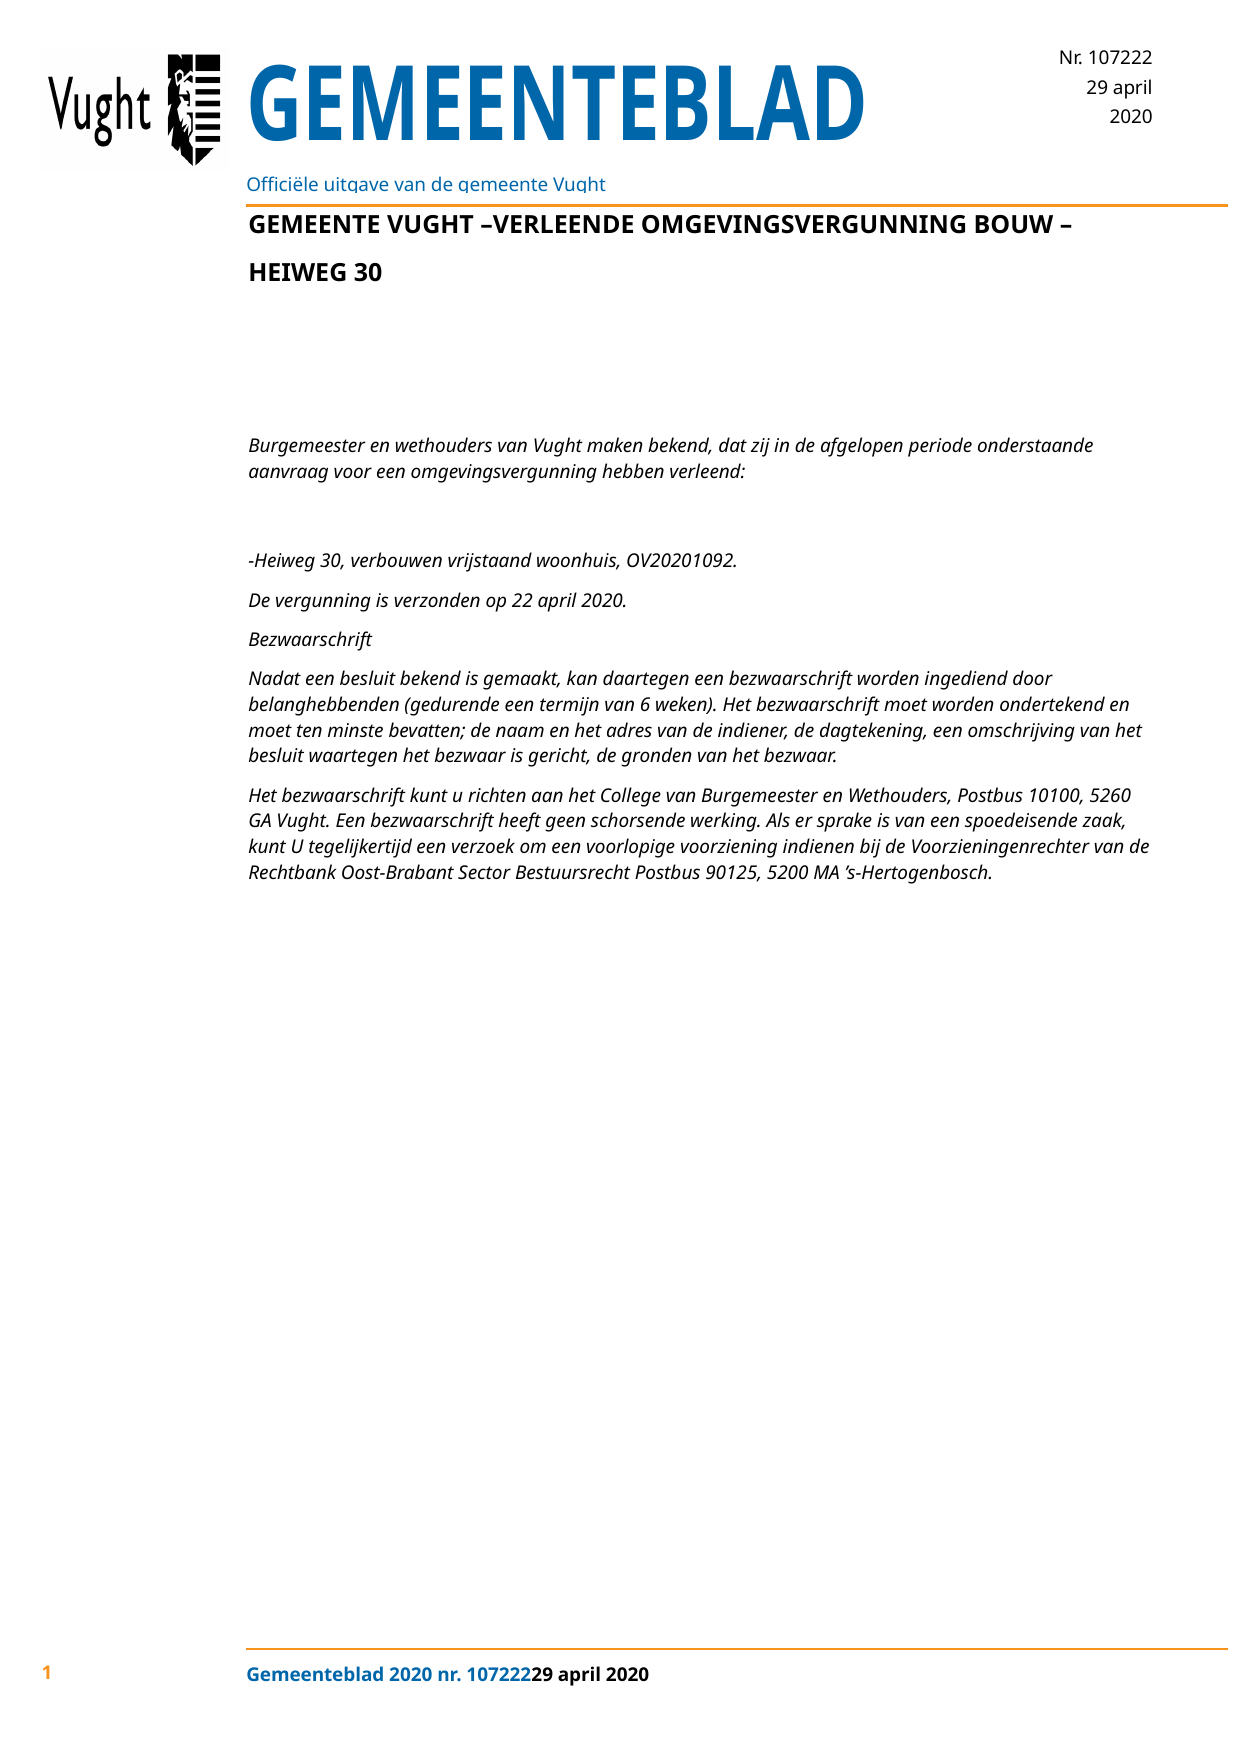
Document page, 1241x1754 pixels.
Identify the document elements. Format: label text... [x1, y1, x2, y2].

text -Heiweg 30, verbouwen vrijstaand woonhuis, OV20201092. [248, 548, 1152, 573]
picture [41, 47, 231, 172]
text GEMEENTE VUGHT –VERLEENDE OMGEVINGSVERGUNNING BOUW – HEIWEG 30 [248, 207, 1152, 288]
text Bezwaarschrift [248, 626, 1152, 652]
text Het bezwaarschrift kunt u richten aan het College van Burgemeester en Wethouders, Postbus 10100, 5260 GA Vught. Een bezwaarschrift heeft geen schorsende werking. Als er sprake is van een spoedeisende zaak, kunt U tegelijkertijd een verzoek om een voorlopige voorziening indienen bij de Voorzieningenrechter van de Rechtbank Oost-Brabant Sector Bestuursrecht Postbus 90125, 5200 MA ’s-Hertogenbosch. [248, 782, 1152, 885]
text Nadat een besluit bekend is gemaakt, kan daartegen een bezwaarschrift worden ingediend door belanghebbenden (gedurende een termijn van 6 weken). Het bezwaarschrift moet worden ondertekend en moet ten minste bevatten; de naam en het adres van de indiener, de dagtekening, een omschrijving van het besluit waartegen het bezwaar is gericht, de gronden van het bezwaar. [248, 666, 1152, 768]
text Burgemeester en wethouders van Vught maken bekend, dat zij in de afgelopen periode onderstaande aanvraag voor een omgevingsvergunning hebben verleend: [248, 432, 1152, 484]
text De vergunning is verzonden op 22 april 2020. [248, 587, 1152, 613]
